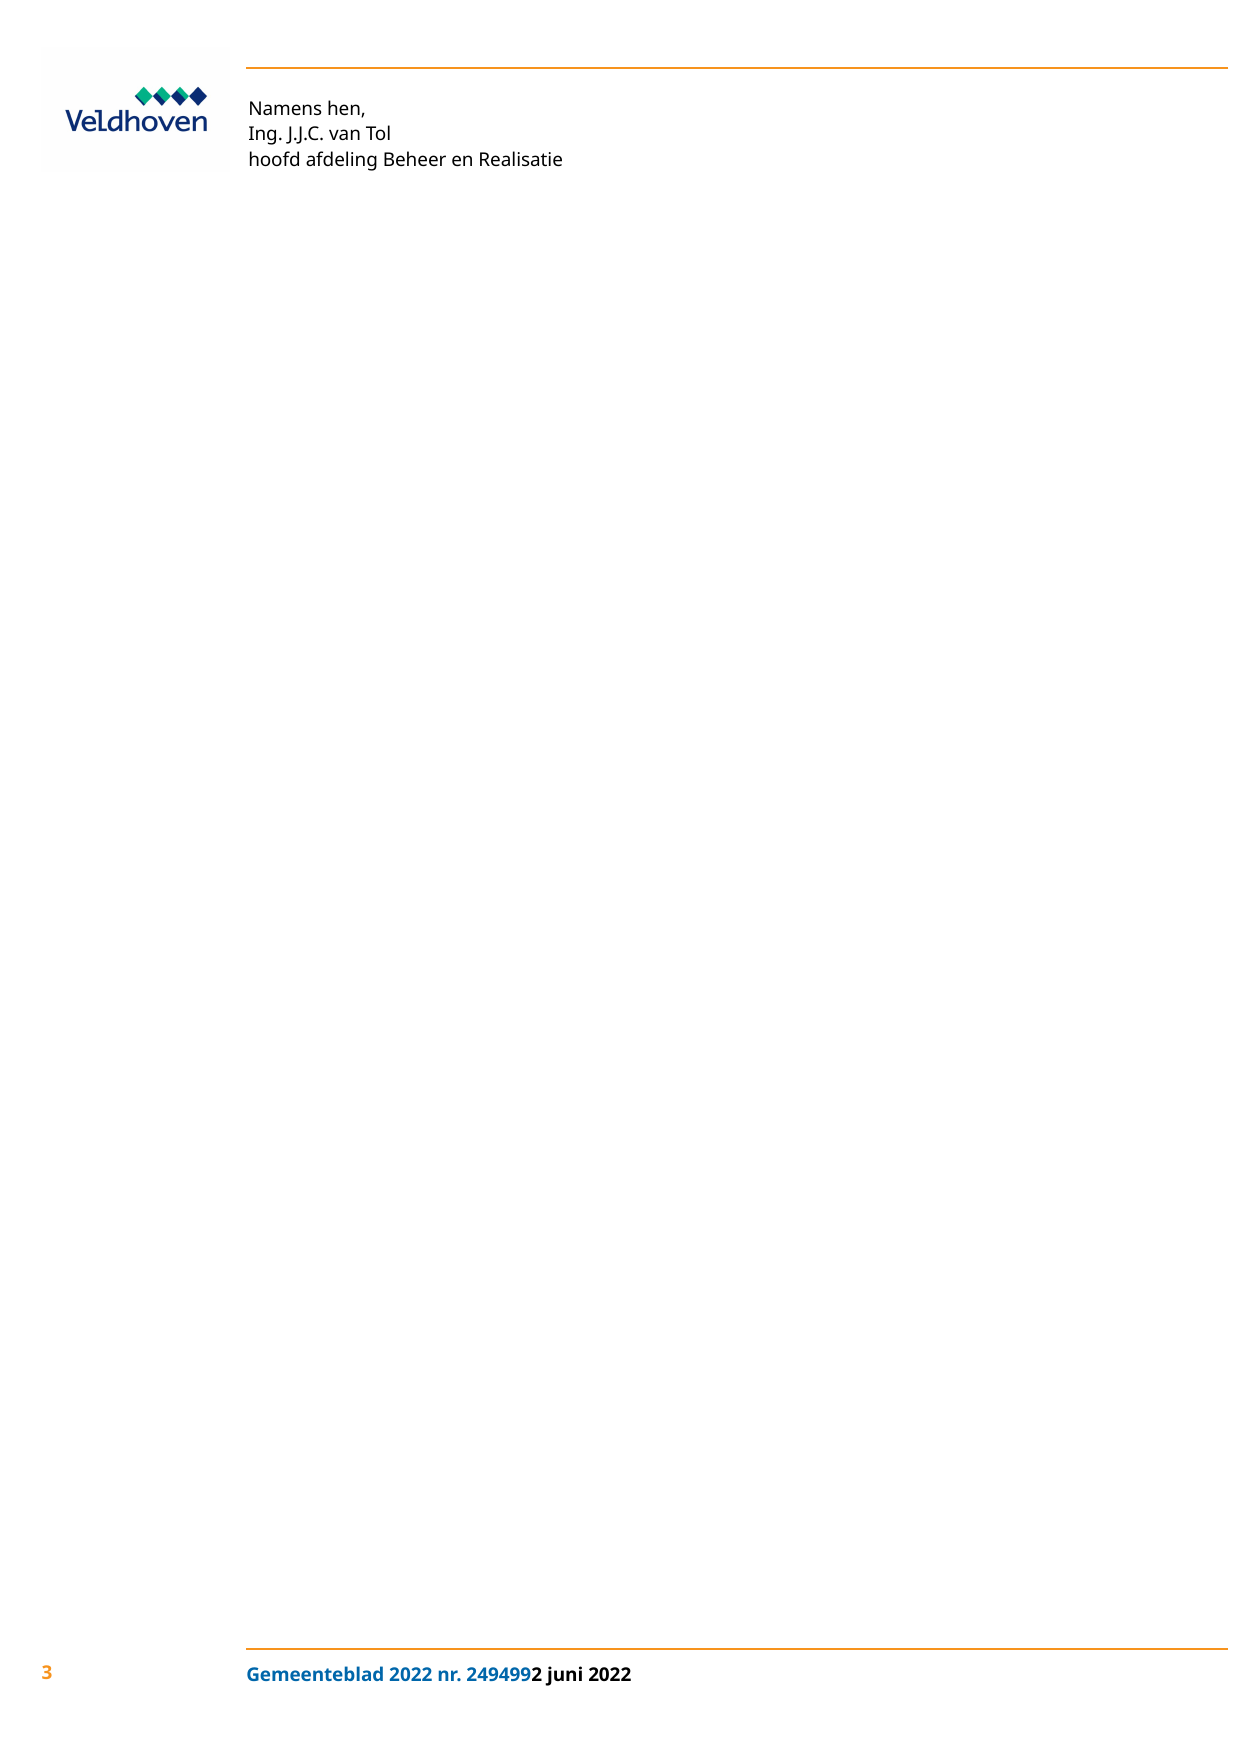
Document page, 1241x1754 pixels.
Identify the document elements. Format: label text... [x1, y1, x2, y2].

text Ing. J.J.C. van Tol [248, 121, 1152, 146]
text hoofd afdeling Beheer en Realisatie [248, 146, 1152, 172]
picture [41, 47, 231, 172]
text Namens hen, [248, 95, 1152, 121]
